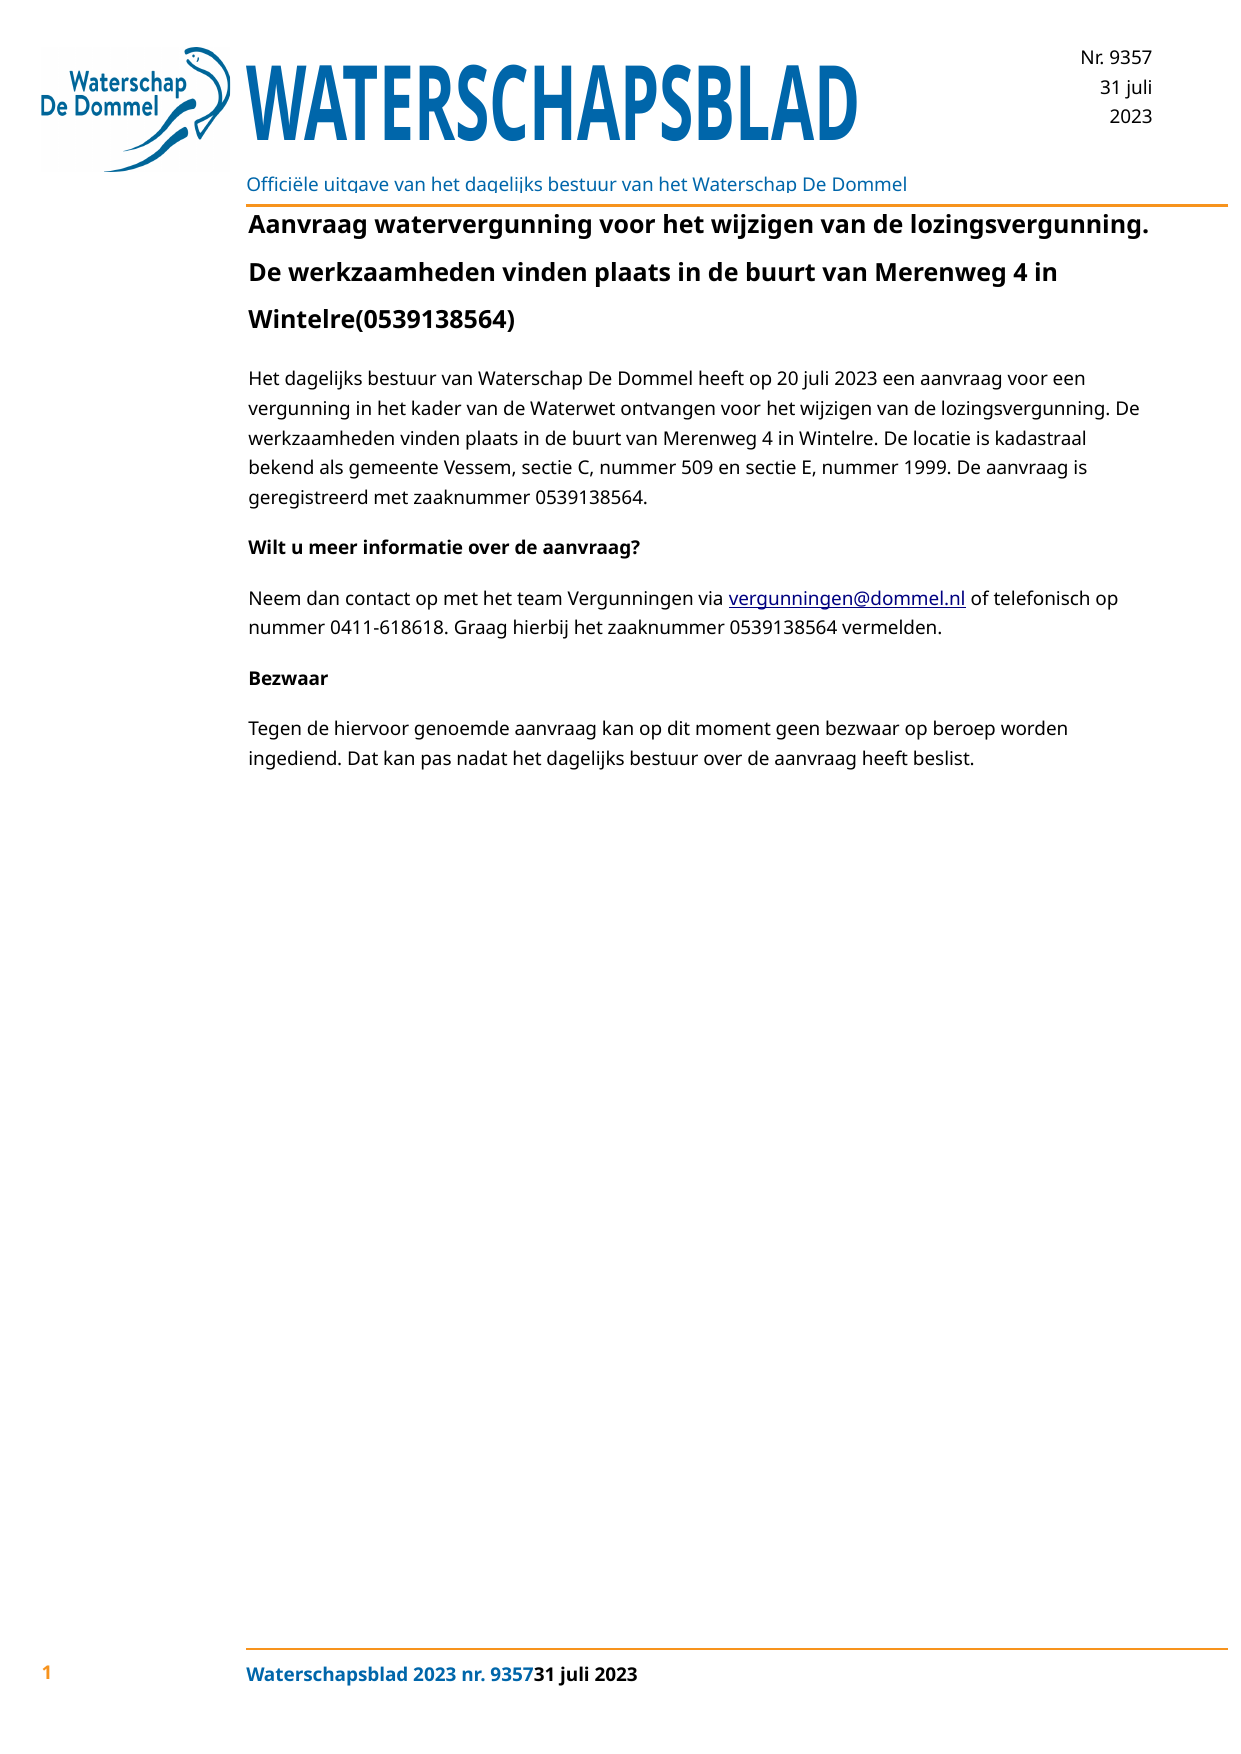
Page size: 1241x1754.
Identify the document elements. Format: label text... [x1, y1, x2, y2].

picture [198, 118, 210, 131]
text Aanvraag watervergunning voor het wijzigen van de lozingsvergunning. De werkzaamheden vinden plaats in de buurt van Merenweg 4 in Wintelre(0539138564) [248, 207, 1152, 336]
picture [45, 99, 51, 111]
text Tegen de hiervoor genoemde aanvraag kan op dit moment geen bezwaar op beroep worden ingediend. Dat kan pas nadat het dagelijks bestuur over de aanvraag heeft beslist. [248, 715, 1152, 770]
picture [204, 47, 231, 76]
picture [41, 47, 231, 172]
text Wilt u meer informatie over de aanvraag? [248, 534, 1152, 560]
text Bezwaar [248, 665, 1152, 690]
text Het dagelijks bestuur van Waterschap De Dommel heeft op 20 juli 2023 een aanvraag voor een vergunning in het kader van de Waterwet ontvangen voor het wijzigen van de lozingsvergunning. De werkzaamheden vinden plaats in de buurt van Merenweg 4 in Wintelre. De locatie is kadastraal bekend als gemeente Vessem, sectie C, nummer 509 en sectie E, nummer 1999. De aanvraag is geregistreerd met zaaknummer 0539138564. [248, 366, 1152, 509]
text Neem dan contact op met het team Vergunningen via vergunningen@dommel.nl of telefonisch op nummer 0411-618618. Graag hierbij het zaaknummer 0539138564 vermelden. [248, 585, 1152, 640]
